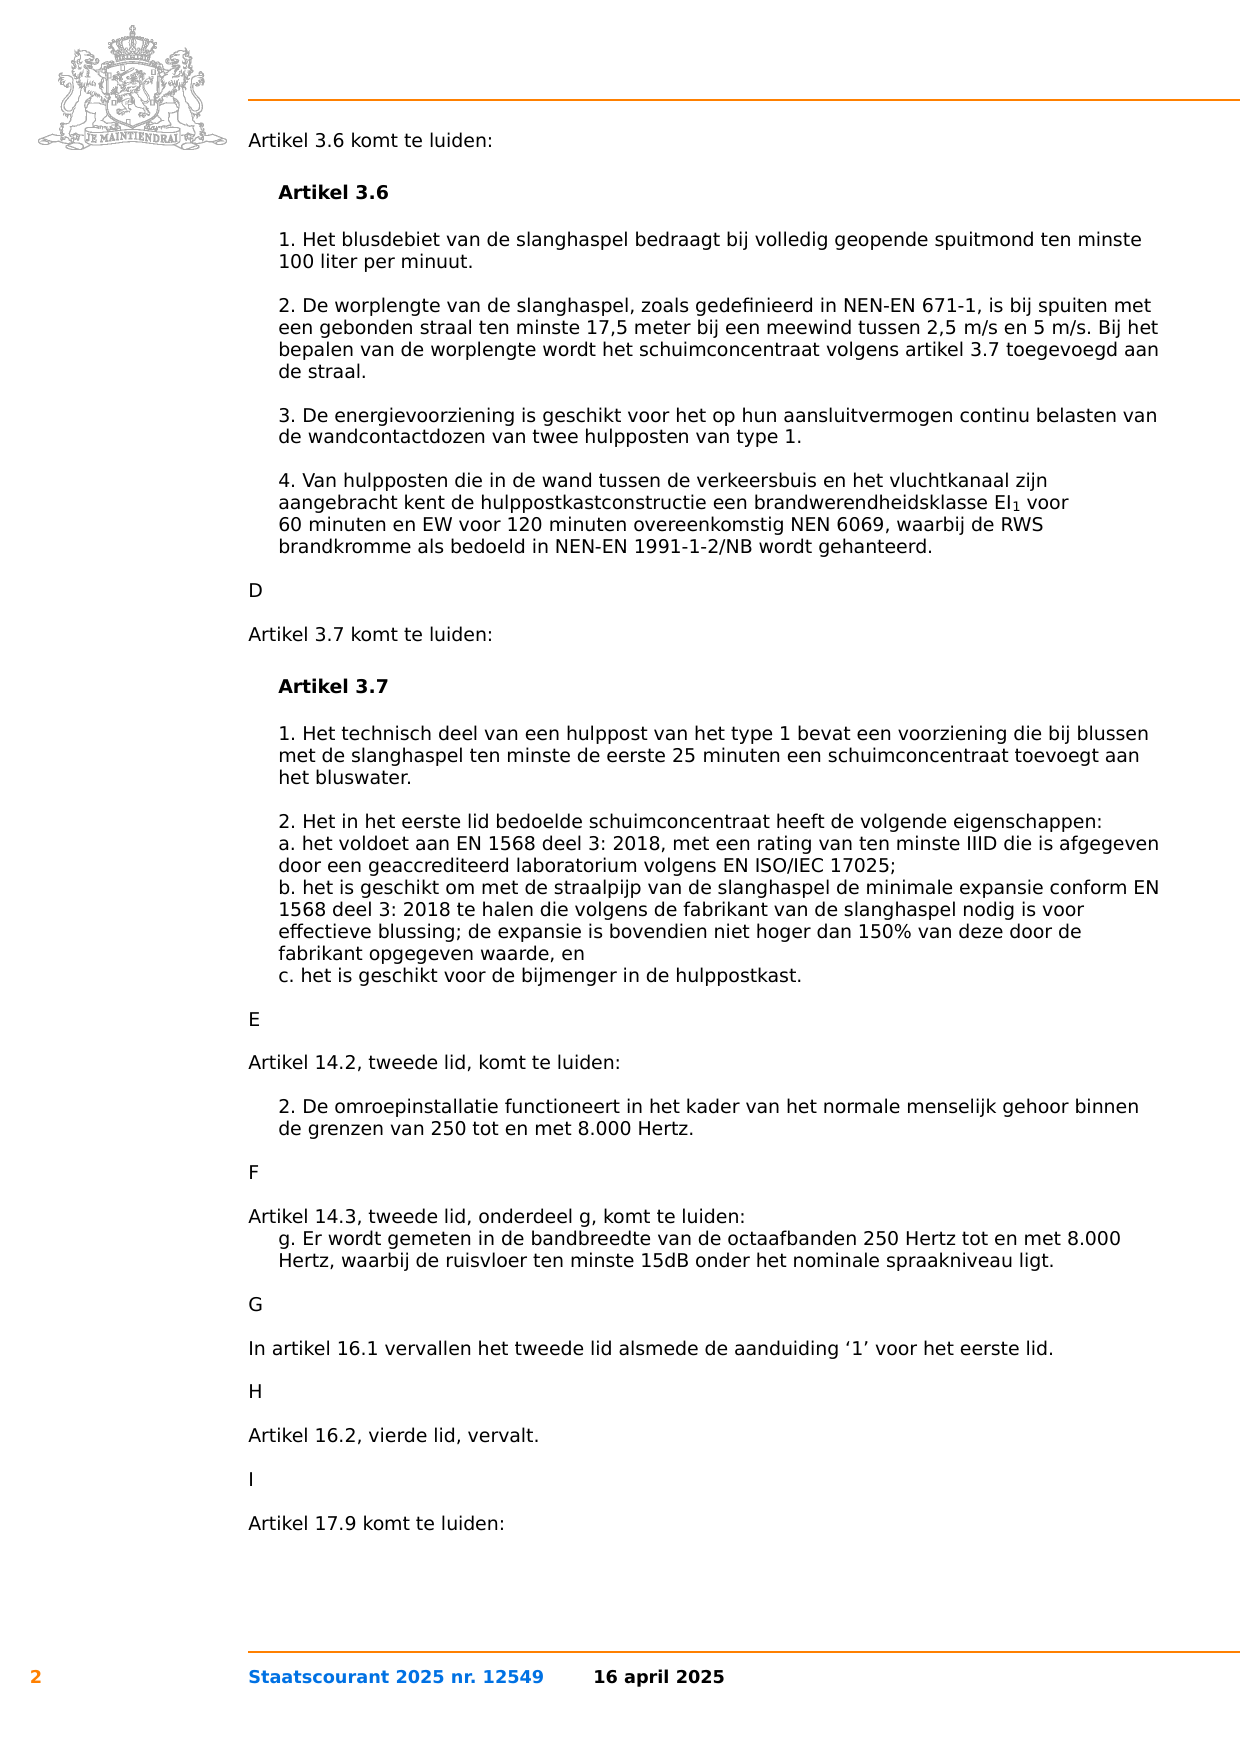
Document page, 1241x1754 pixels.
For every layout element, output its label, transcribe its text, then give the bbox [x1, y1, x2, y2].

text I [248, 1469, 1163, 1491]
picture [38, 25, 227, 150]
text Artikel 17.9 komt te luiden: [248, 1513, 1163, 1535]
subtitle Artikel 3.6 [278, 182, 1163, 204]
text In artikel 16.1 vervallen het tweede lid alsmede de aanduiding ‘1’ voor het eerste lid. [248, 1337, 1163, 1359]
text 1. Het technisch deel van een hulppost van het type 1 bevat een voorziening die bij blussen met de slanghaspel ten minste de eerste 25 minuten een schuimconcentraat toevoegt aan het bluswater. [278, 723, 1163, 789]
text 2. De omroepinstallatie functioneert in het kader van het normale menselijk gehoor binnen de grenzen van 250 tot en met 8.000 Hertz. [278, 1096, 1163, 1140]
text 4. Van hulpposten die in de wand tussen de verkeersbuis en het vluchtkanaal zijn aangebracht kent de hulppostkastconstructie een brandwerendheidsklasse EI1 voor 60 minuten en EW voor 120 minuten overeenkomstig NEN 6069, waarbij de RWS brandkromme als bedoeld in NEN-EN 1991-1-2/NB wordt gehanteerd. [278, 470, 1163, 558]
text H [248, 1381, 1163, 1403]
text 2. De worplengte van de slanghaspel, zoals gedefinieerd in NEN-EN 671-1, is bij spuiten met een gebonden straal ten minste 17,5 meter bij een meewind tussen 2,5 m/s en 5 m/s. Bij het bepalen van de worplengte wordt het schuimconcentraat volgens artikel 3.7 toegevoegd aan de straal. [278, 295, 1163, 383]
text 2. Het in het eerste lid bedoelde schuimconcentraat heeft de volgende eigenschappen: [278, 811, 1163, 833]
text 3. De energievoorziening is geschikt voor het op hun aansluitvermogen continu belasten van de wandcontactdozen van twee hulpposten van type 1. [278, 404, 1163, 448]
text a. het voldoet aan EN 1568 deel 3: 2018, met een rating van ten minste IIID die is afgegeven door een geaccrediteerd laboratorium volgens EN ISO/IEC 17025; [278, 833, 1163, 877]
text Artikel 14.3, tweede lid, onderdeel g, komt te luiden: [248, 1206, 1163, 1228]
text Artikel 14.2, tweede lid, komt te luiden: [248, 1052, 1163, 1074]
text Artikel 3.7 komt te luiden: [248, 624, 1163, 646]
text G [248, 1294, 1163, 1316]
text c. het is geschikt voor de bijmenger in de hulppostkast. [278, 964, 1163, 987]
text Artikel 3.6 komt te luiden: [248, 130, 1163, 152]
text D [248, 580, 1163, 602]
text 1. Het blusdebiet van de slanghaspel bedraagt bij volledig geopende spuitmond ten minste 100 liter per minuut. [278, 229, 1163, 273]
text Artikel 16.2, vierde lid, vervalt. [248, 1425, 1163, 1447]
text g. Er wordt gemeten in de bandbreedte van de octaafbanden 250 Hertz tot en met 8.000 Hertz, waarbij de ruisvloer ten minste 15dB onder het nominale spraakniveau ligt. [278, 1228, 1163, 1272]
text F [248, 1162, 1163, 1184]
text b. het is geschikt om met de straalpijp van de slanghaspel de minimale expansie conform EN 1568 deel 3: 2018 te halen die volgens de fabrikant van de slanghaspel nodig is voor effectieve blussing; de expansie is bovendien niet hoger dan 150% van deze door de fabrikant opgegeven waarde, en [278, 877, 1163, 964]
subtitle Artikel 3.7 [278, 676, 1163, 698]
text E [248, 1008, 1163, 1030]
